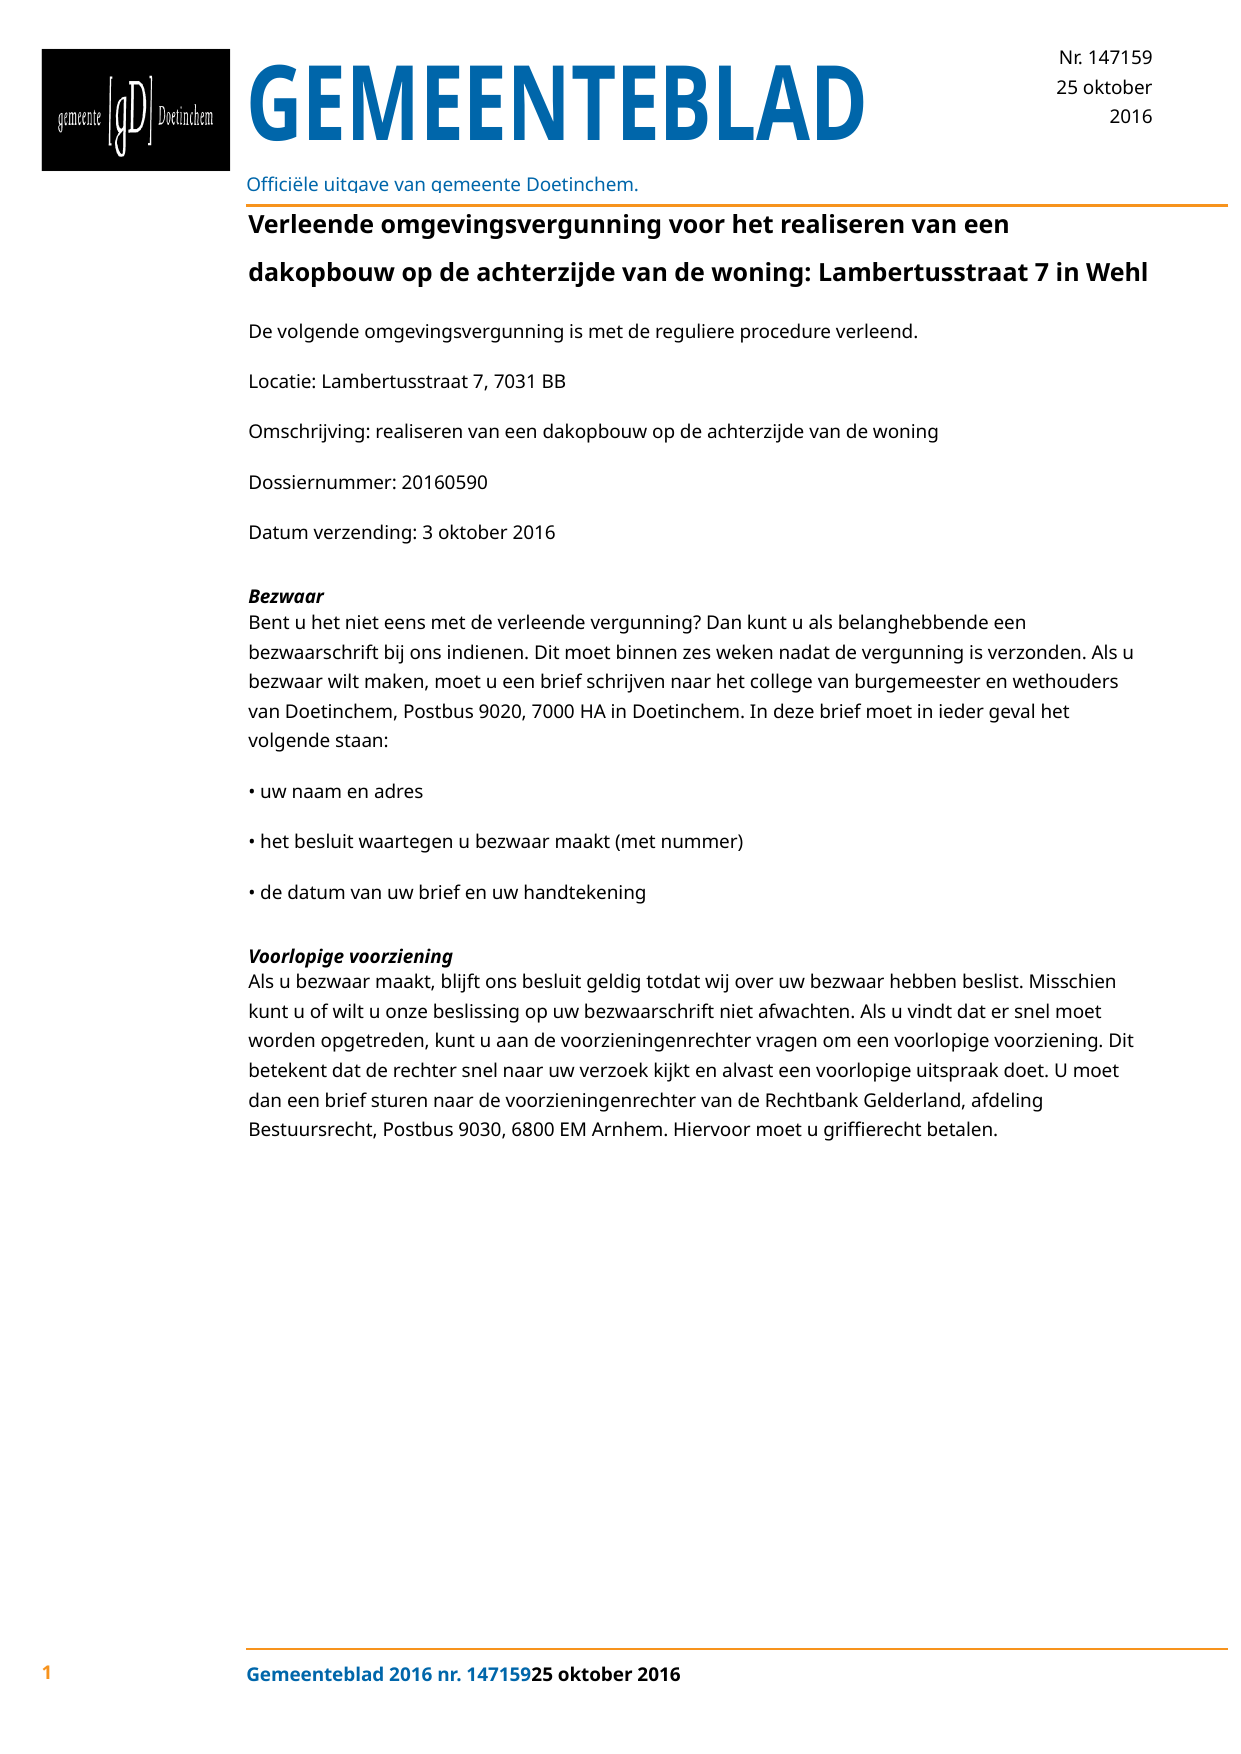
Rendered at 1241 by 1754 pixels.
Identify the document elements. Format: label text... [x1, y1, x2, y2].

text Dossiernummer: 20160590 [248, 469, 1152, 495]
text • uw naam en adres [248, 778, 1152, 804]
text De volgende omgevingsvergunning is met de reguliere procedure verleend. [248, 318, 1152, 344]
text • de datum van uw brief en uw handtekening [248, 879, 1152, 904]
text Verleende omgevingsvergunning voor het realiseren van een dakopbouw op de achterzijde van de woning: Lambertusstraat 7 in Wehl [248, 207, 1152, 288]
text Bezwaar [248, 583, 1152, 609]
text • het besluit waartegen u bezwaar maakt (met nummer) [248, 828, 1152, 854]
picture [41, 47, 231, 172]
text Als u bezwaar maakt, blijft ons besluit geldig totdat wij over uw bezwaar hebben beslist. Misschien kunt u of wilt u onze beslissing op uw bezwaarschrift niet afwachten. Als u vindt dat er snel moet worden opgetreden, kunt u aan de voorzieningenrechter vragen om een voorlopige voorziening. Dit betekent dat de rechter snel naar uw verzoek kijkt en alvast een voorlopige uitspraak doet. U moet dan een brief sturen naar de voorzieningenrechter van de Rechtbank Gelderland, afdeling Bestuursrecht, Postbus 9030, 6800 EM Arnhem. Hiervoor moet u griffierecht betalen. [248, 968, 1152, 1142]
text Voorlopige voorziening [248, 943, 1152, 968]
text Locatie: Lambertusstraat 7, 7031 BB [248, 368, 1152, 394]
text Omschrijving: realiseren van een dakopbouw op de achterzijde van de woning [248, 419, 1152, 444]
text Bent u het niet eens met de verleende vergunning? Dan kunt u als belanghebbende een bezwaarschrift bij ons indienen. Dit moet binnen zes weken nadat de vergunning is verzonden. Als u bezwaar wilt maken, moet u een brief schrijven naar het college van burgemeester en wethouders van Doetinchem, Postbus 9020, 7000 HA in Doetinchem. In deze brief moet in ieder geval het volgende staan: [248, 609, 1152, 753]
text Datum verzending: 3 oktober 2016 [248, 519, 1152, 545]
